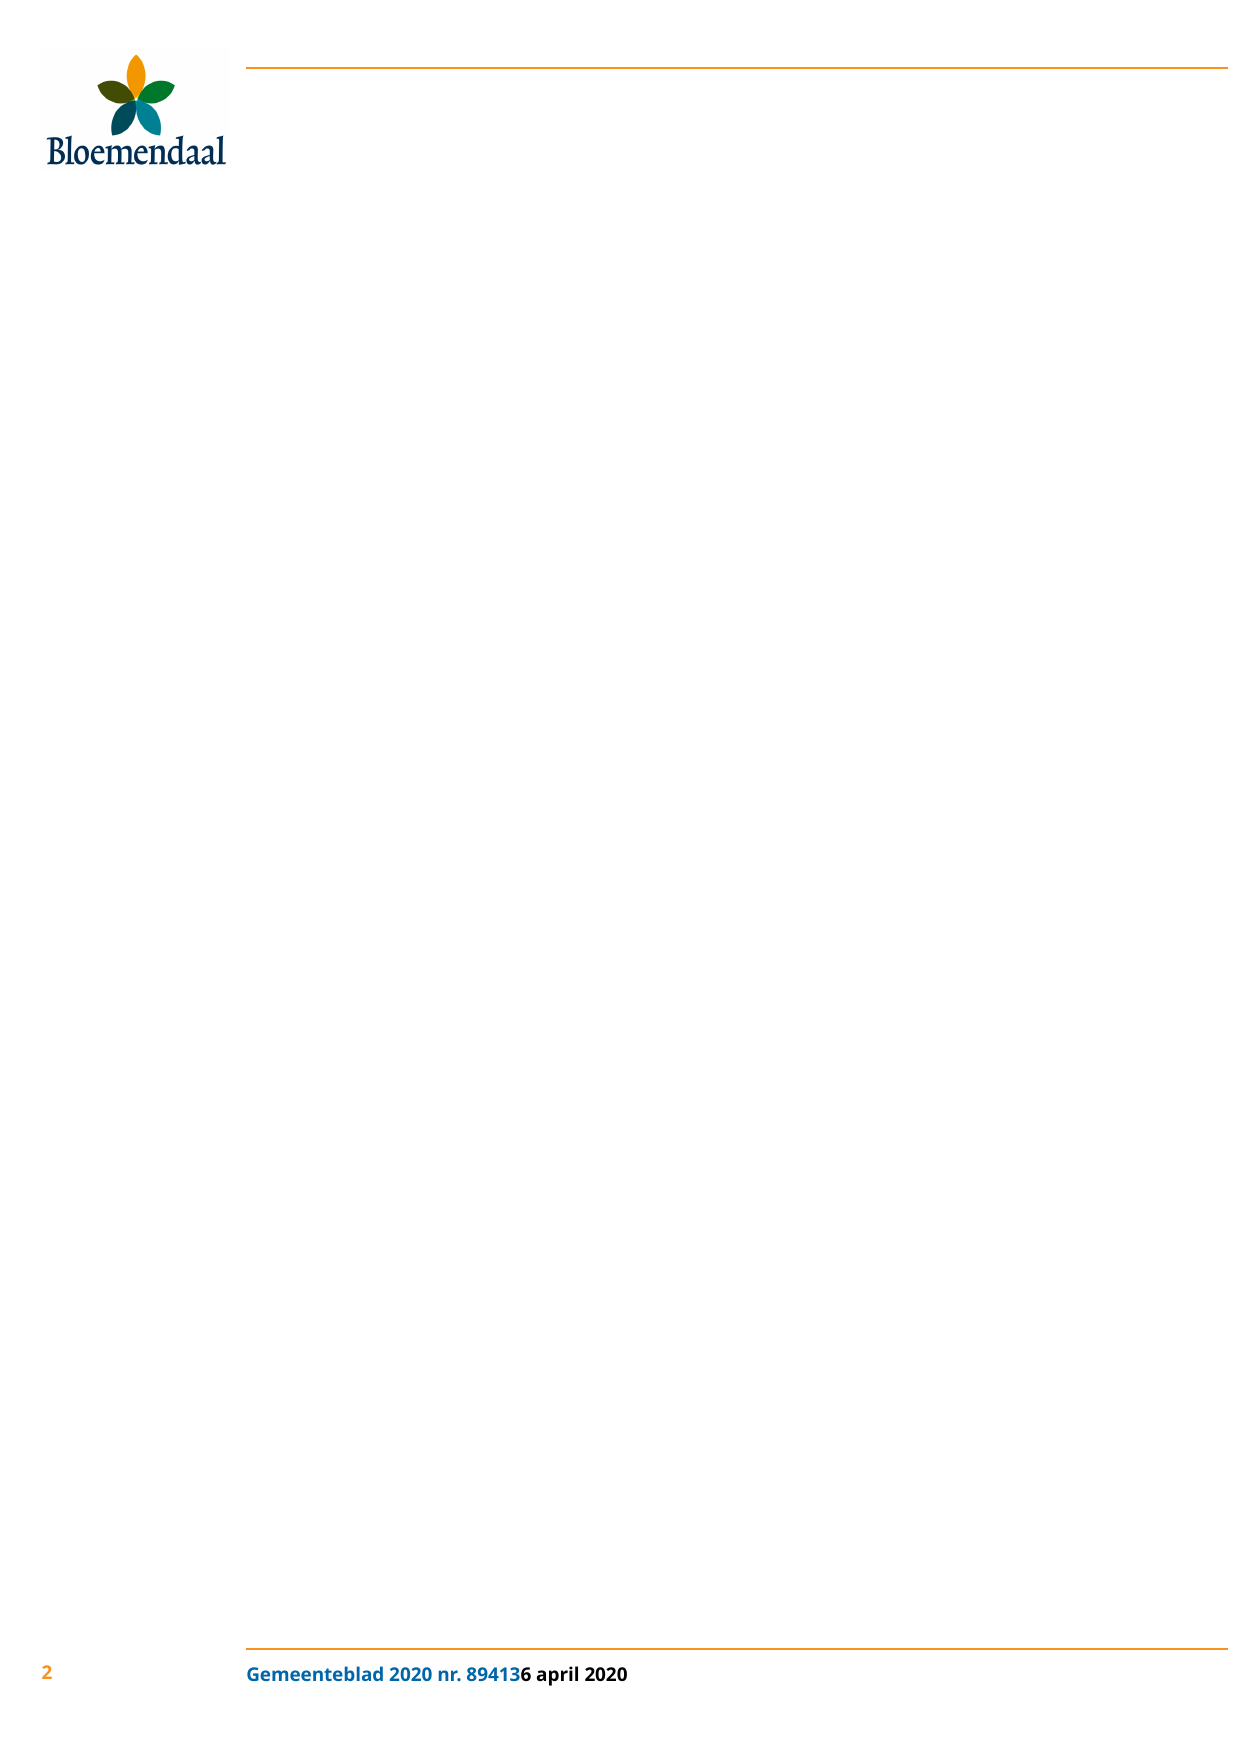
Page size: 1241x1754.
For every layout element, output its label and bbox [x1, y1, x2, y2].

picture [41, 47, 231, 172]
